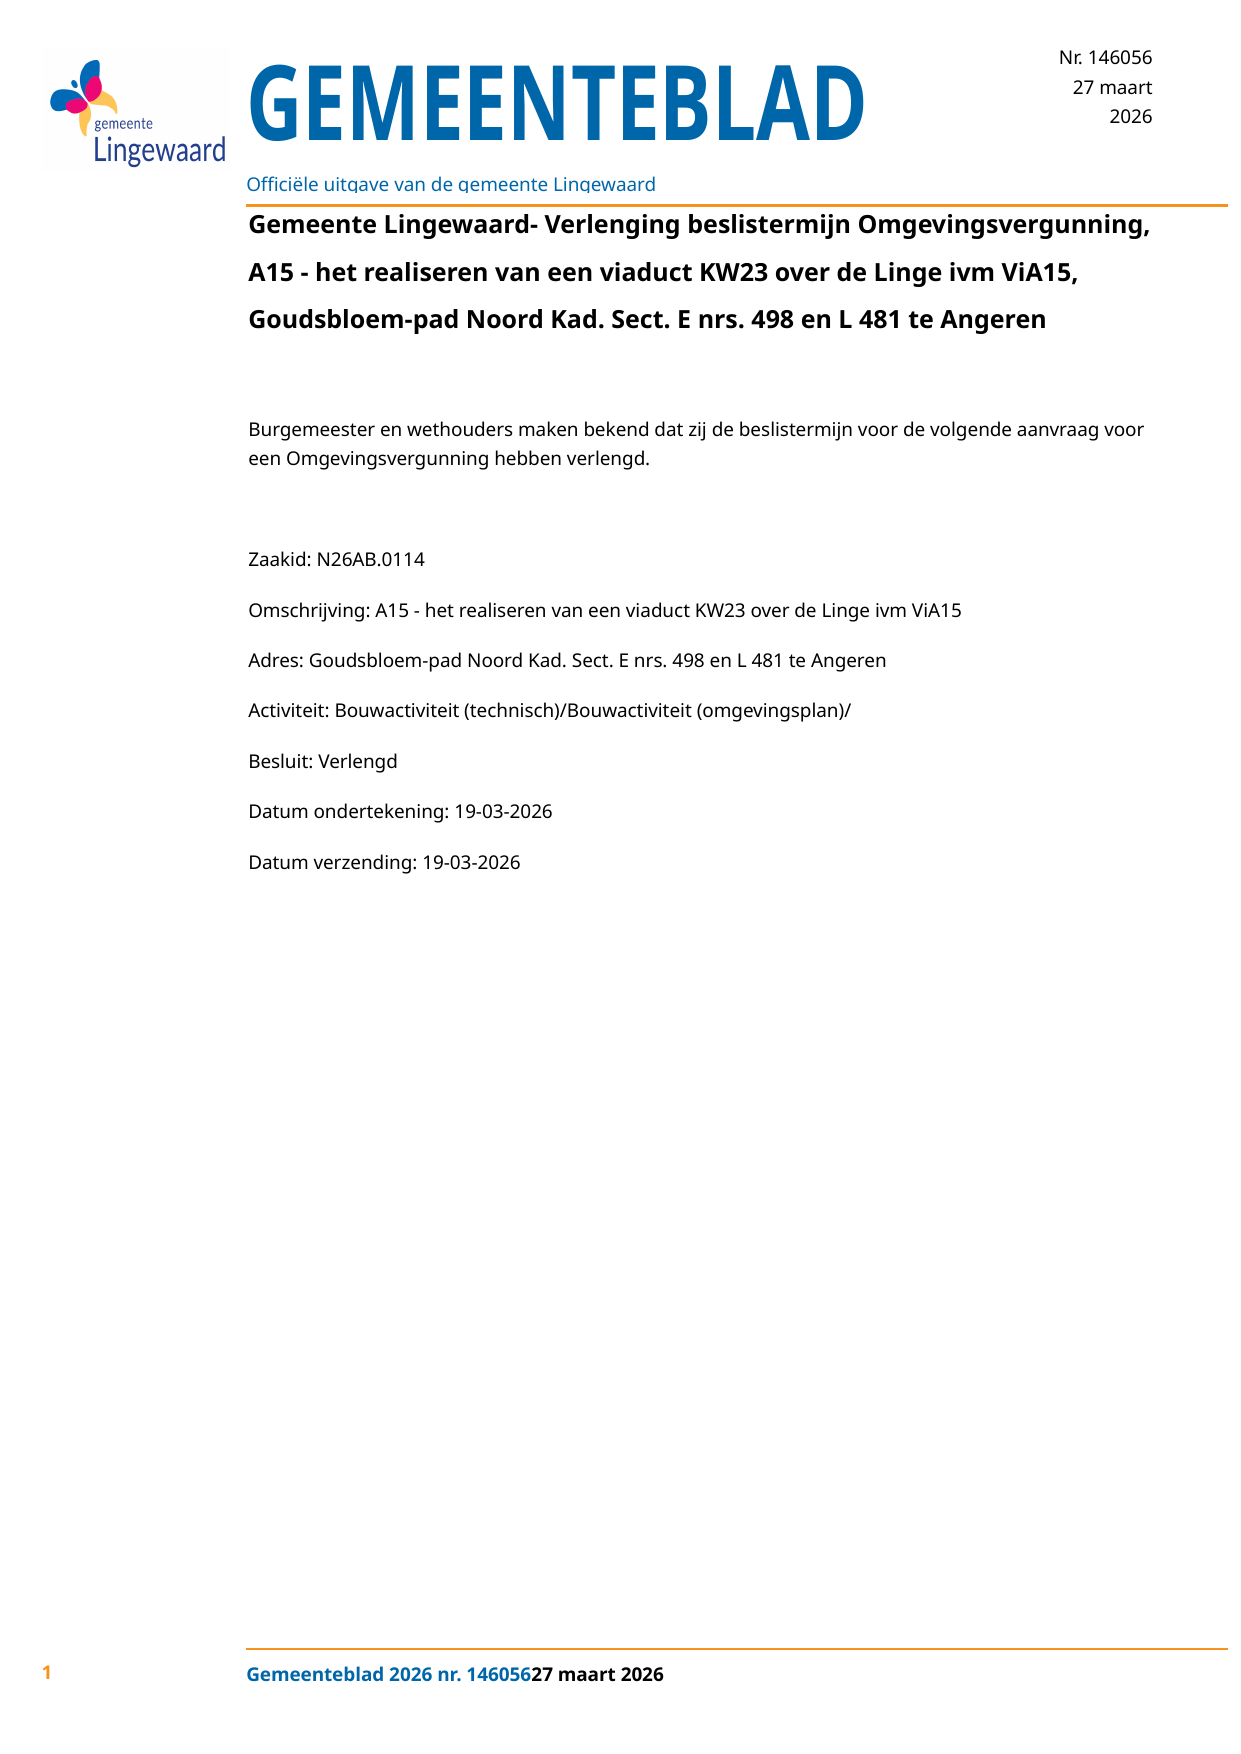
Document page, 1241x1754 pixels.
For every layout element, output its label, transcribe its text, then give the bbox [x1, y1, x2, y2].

text Besluit: Verlengd [248, 748, 1152, 774]
text Activiteit: Bouwactiviteit (technisch)/Bouwactiviteit (omgevingsplan)/ [248, 698, 1152, 723]
picture [41, 47, 231, 172]
text Datum ondertekening: 19-03-2026 [248, 798, 1152, 824]
text Adres: Goudsbloem-pad Noord Kad. Sect. E nrs. 498 en L 481 te Angeren [248, 647, 1152, 673]
text Zaakid: N26AB.0114 [248, 546, 1152, 572]
text Burgemeester en wethouders maken bekend dat zij de beslistermijn voor de volgende aanvraag voor een Omgevingsvergunning hebben verlengd. [248, 416, 1152, 471]
text Omschrijving: A15 - het realiseren van een viaduct KW23 over de Linge ivm ViA15 [248, 597, 1152, 622]
text Gemeente Lingewaard- Verlenging beslistermijn Omgevingsvergunning, A15 - het realiseren van een viaduct KW23 over de Linge ivm ViA15, Goudsbloem-pad Noord Kad. Sect. E nrs. 498 en L 481 te Angeren [248, 207, 1152, 336]
text Datum verzending: 19-03-2026 [248, 849, 1152, 874]
